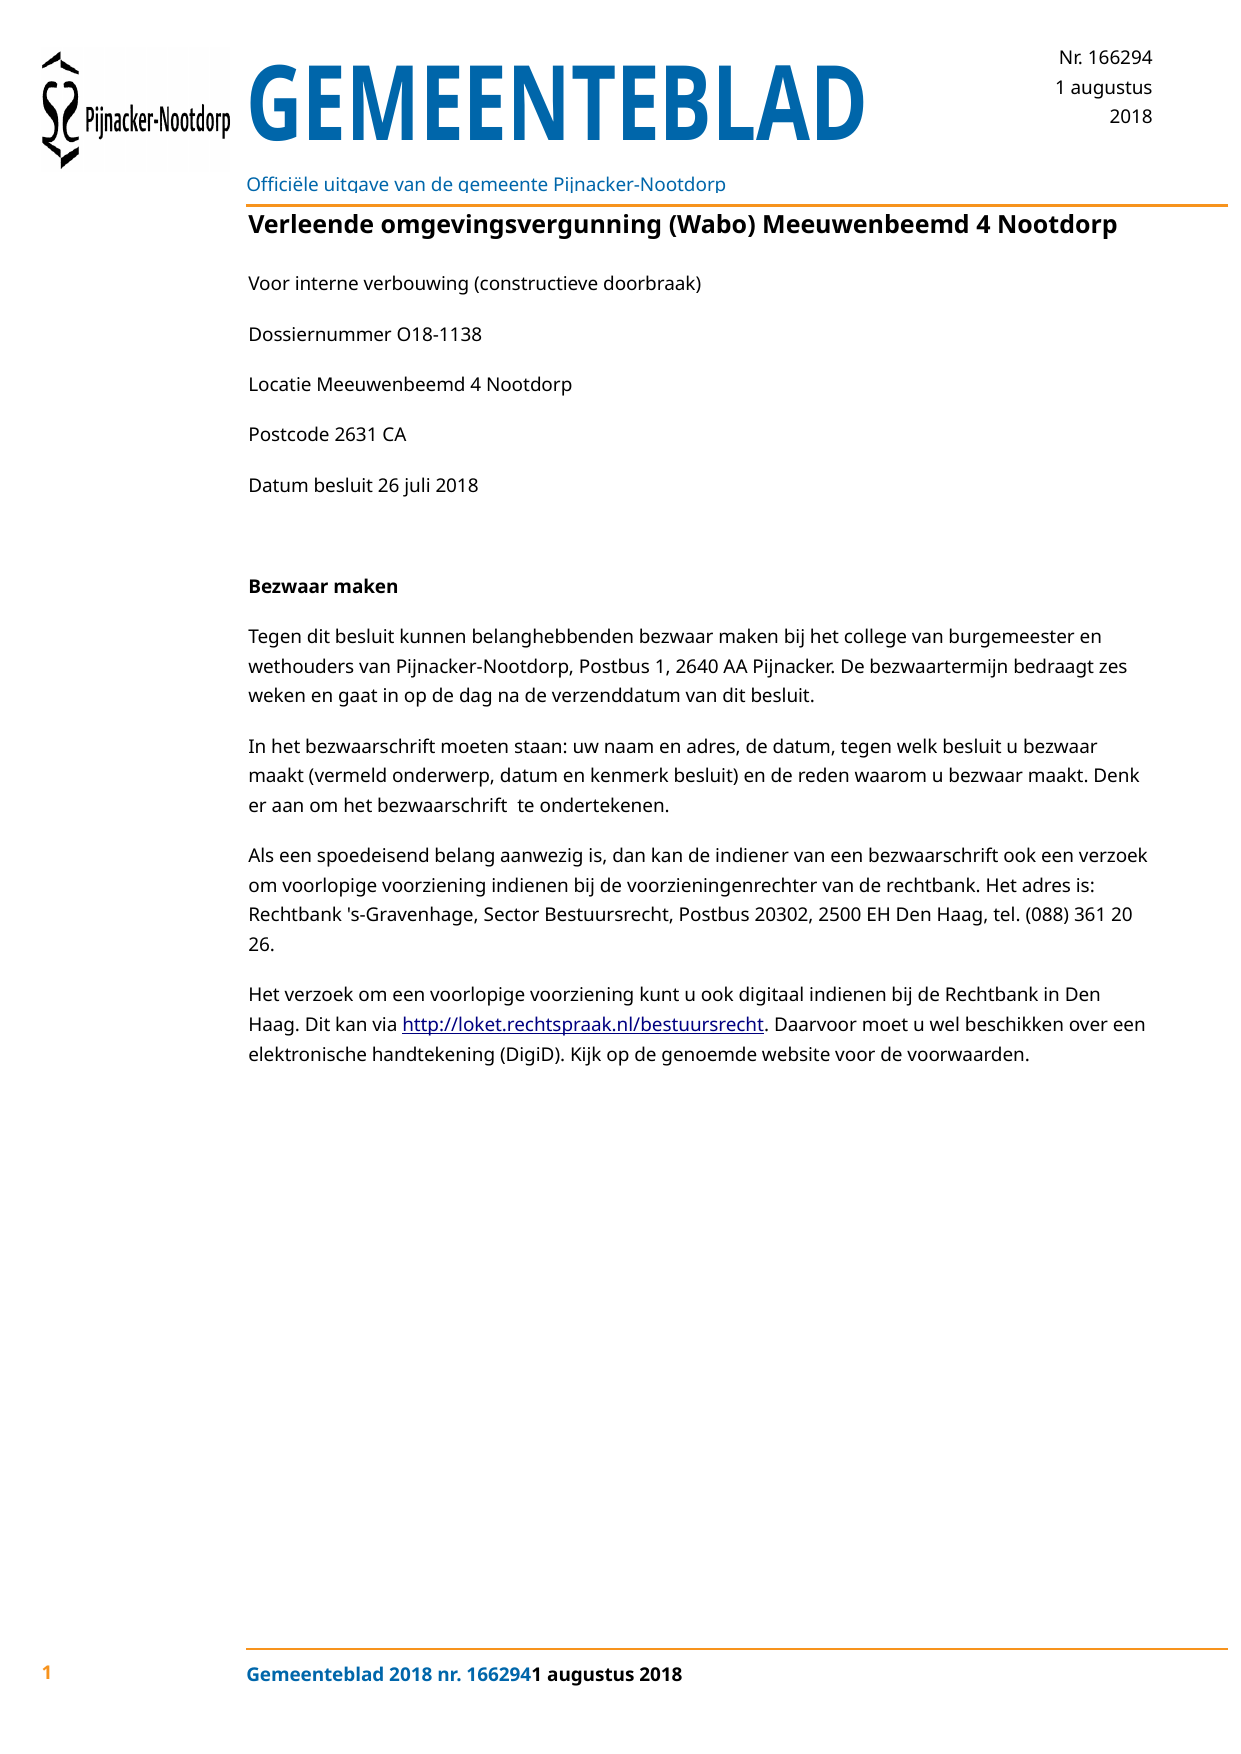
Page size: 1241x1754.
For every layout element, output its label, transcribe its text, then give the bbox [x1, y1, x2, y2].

picture [41, 47, 231, 172]
text In het bezwaarschrift moeten staan: uw naam en adres, de datum, tegen welk besluit u bezwaar maakt (vermeld onderwerp, datum en kenmerk besluit) en de reden waarom u bezwaar maakt. Denk er aan om het bezwaarschrift te ondertekenen. [248, 733, 1152, 818]
text Tegen dit besluit kunnen belanghebbenden bezwaar maken bij het college van burgemeester en wethouders van Pijnacker-Nootdorp, Postbus 1, 2640 AA Pijnacker. De bezwaartermijn bedraagt zes weken en gaat in op de dag na de verzenddatum van dit besluit. [248, 623, 1152, 708]
text Het verzoek om een voorlopige voorziening kunt u ook digitaal indienen bij de Rechtbank in Den Haag. Dit kan via http://loket.rechtspraak.nl/bestuursrecht. Daarvoor moet u wel beschikken over een elektronische handtekening (DigiD). Kijk op de genoemde website voor de voorwaarden. [248, 982, 1152, 1066]
text Bezwaar maken [248, 573, 1152, 598]
text Voor interne verbouwing (constructieve doorbraak) [248, 270, 1152, 296]
text Locatie Meeuwenbeemd 4 Nootdorp [248, 371, 1152, 397]
text Datum besluit 26 juli 2018 [248, 472, 1152, 498]
text Dossiernummer O18-1138 [248, 321, 1152, 346]
text Als een spoedeisend belang aanwezig is, dan kan de indiener van een bezwaarschrift ook een verzoek om voorlopige voorziening indienen bij de voorzieningenrechter van de rechtbank. Het adres is: Rechtbank 's-Gravenhage, Sector Bestuursrecht, Postbus 20302, 2500 EH Den Haag, tel. (088) 361 20 26. [248, 842, 1152, 957]
text Postcode 2631 CA [248, 422, 1152, 447]
text Verleende omgevingsvergunning (Wabo) Meeuwenbeemd 4 Nootdorp [248, 207, 1152, 241]
